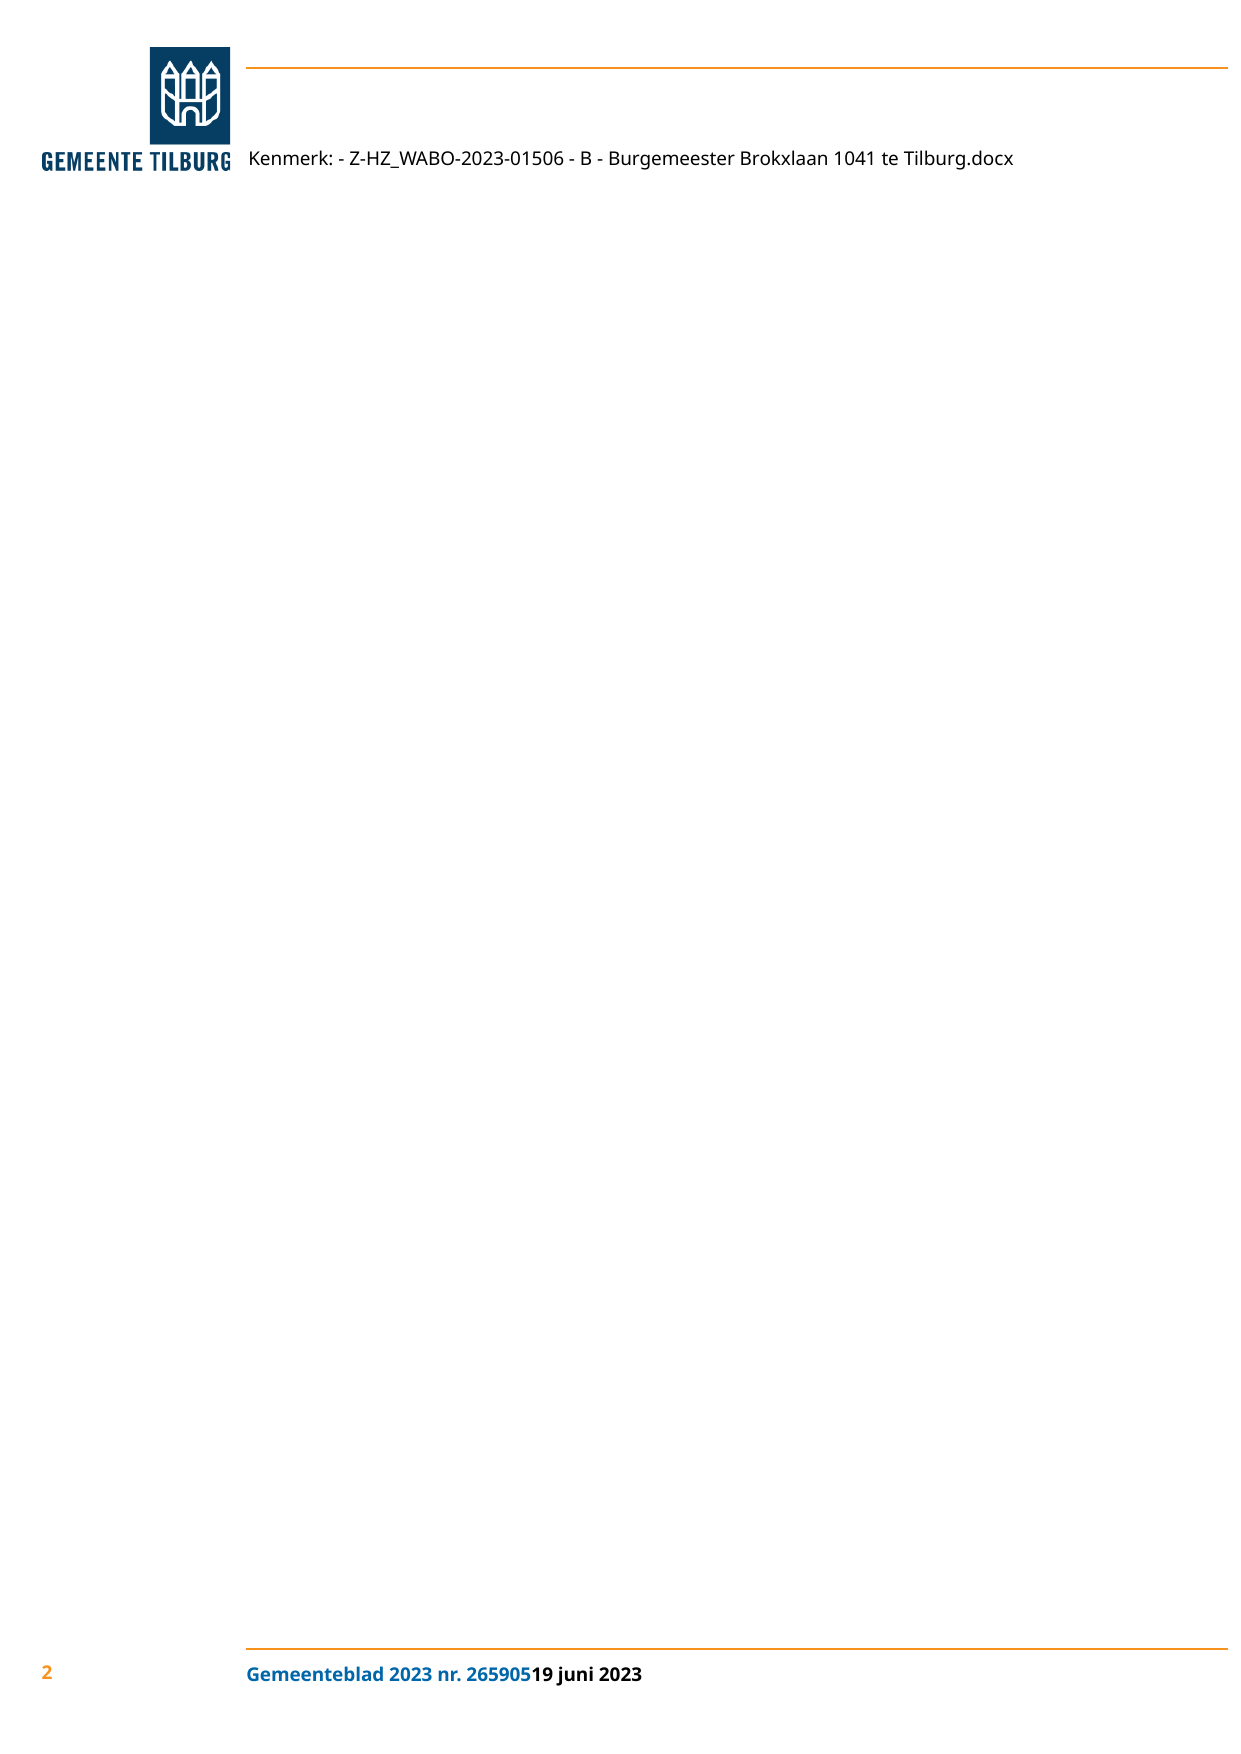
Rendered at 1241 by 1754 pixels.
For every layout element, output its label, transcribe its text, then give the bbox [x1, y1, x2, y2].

picture [41, 47, 231, 172]
text Kenmerk: - Z-HZ_WABO-2023-01506 - B - Burgemeester Brokxlaan 1041 te Tilburg.docx [248, 145, 1152, 171]
